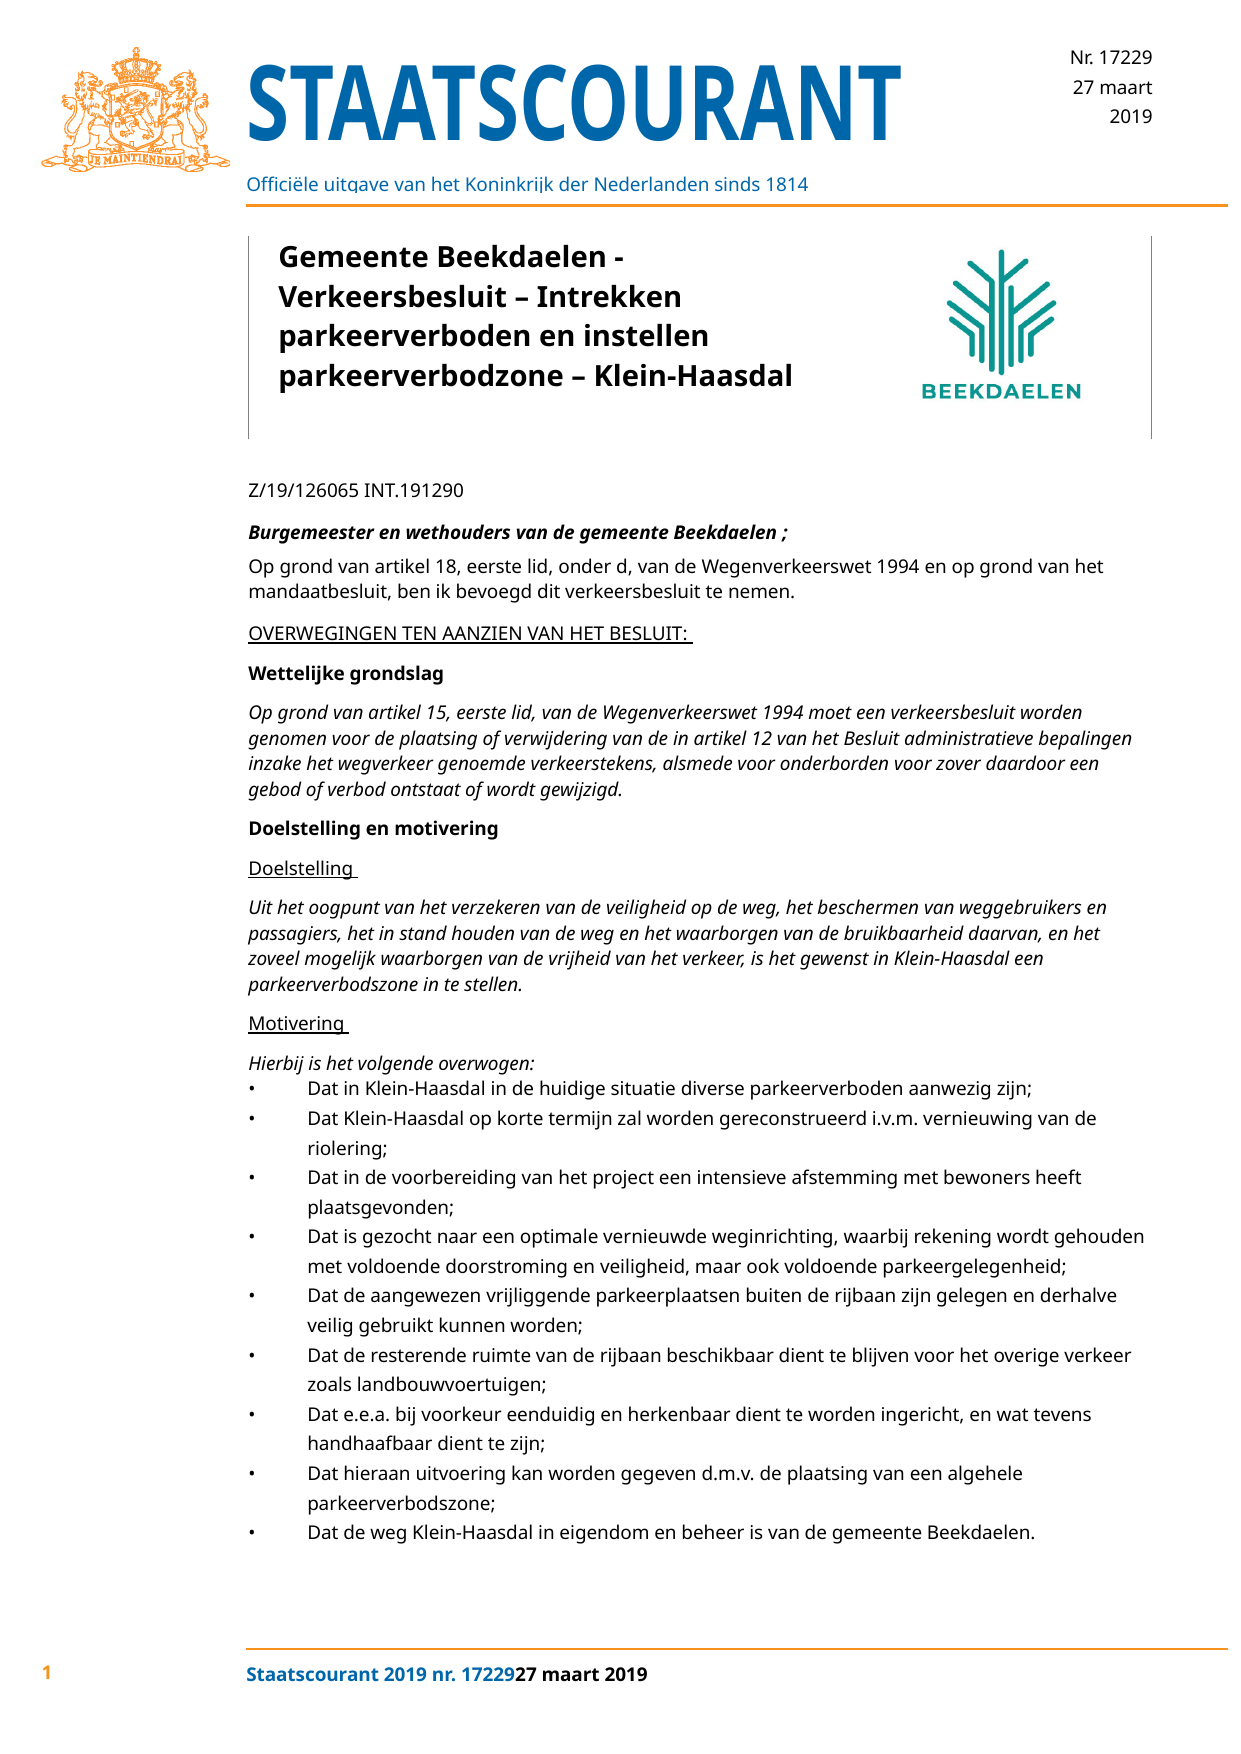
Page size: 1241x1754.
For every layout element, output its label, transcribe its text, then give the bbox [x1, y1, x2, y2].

list Dat hieraan uitvoering kan worden gegeven d.m.v. de plaatsing van een algehele parkeerverbodszone; [248, 1460, 1152, 1515]
list Dat in de voorbereiding van het project een intensieve afstemming met bewoners heeft plaatsgevonden; [248, 1164, 1152, 1219]
text Doelstelling en motivering [248, 816, 1152, 841]
list Dat de weg Klein-Haasdal in eigendom en beheer is van de gemeente Beekdaelen. [248, 1519, 1152, 1545]
list Dat Klein-Haasdal op korte termijn zal worden gereconstrueerd i.v.m. vernieuwing van de riolering; [248, 1105, 1152, 1160]
list Dat de resterende ruimte van de rijbaan beschikbaar dient te blijven voor het overige verkeer zoals landbouwvoertuigen; [248, 1342, 1152, 1397]
list Dat e.e.a. bij voorkeur eenduidig en herkenbaar dient te worden ingericht, en wat tevens handhaafbaar dient te zijn; [248, 1401, 1152, 1456]
text Wettelijke grondslag [248, 660, 1152, 686]
table_header Gemeente Beekdaelen - Verkeersbesluit – Intrekken parkeerverboden en instellen parkeerverbodzone – Klein-Haasdal [249, 236, 850, 439]
text Motivering [248, 1011, 1152, 1036]
text Hierbij is het volgende overwogen: [248, 1050, 1152, 1076]
list Dat in Klein-Haasdal in de huidige situatie diverse parkeerverboden aanwezig zijn; [248, 1076, 1152, 1101]
list Dat de aangewezen vrijliggende parkeerplaatsen buiten de rijbaan zijn gelegen en derhalve veilig gebruikt kunnen worden; [248, 1283, 1152, 1338]
text Uit het oogpunt van het verzekeren van de veiligheid op de weg, het beschermen van weggebruikers en passagiers, het in stand houden van de weg en het waarborgen van de bruikbaarheid daarvan, en het zoveel mogelijk waarborgen van de vrijheid van het verkeer, is het gewenst in Klein-Haasdal een parkeerverbodszone in te stellen. [248, 894, 1152, 997]
picture [912, 236, 1090, 414]
table_header [850, 414, 1151, 439]
text Z/19/126065 INT.191290 [248, 477, 1152, 503]
text Burgemeester en wethouders van de gemeente Beekdaelen ; [248, 519, 1152, 544]
table_header [1090, 236, 1151, 413]
list Dat is gezocht naar een optimale vernieuwde weginrichting, waarbij rekening wordt gehouden met voldoende doorstroming en veiligheid, maar ook voldoende parkeergelegenheid; [248, 1223, 1152, 1279]
picture [41, 47, 231, 172]
text OVERWEGINGEN TEN AANZIEN VAN HET BESLUIT: [248, 621, 1152, 646]
text Op grond van artikel 15, eerste lid, van de Wegenverkeerswet 1994 moet een verkeersbesluit worden genomen voor de plaatsing of verwijdering van de in artikel 12 van het Besluit administratieve bepalingen inzake het wegverkeer genoemde verkeerstekens, alsmede voor onderborden voor zover daardoor een gebod of verbod ontstaat of wordt gewijzigd. [248, 699, 1152, 802]
text Op grond van artikel 18, eerste lid, onder d, van de Wegenverkeerswet 1994 en op grond van het mandaatbesluit, ben ik bevoegd dit verkeersbesluit te nemen. [248, 553, 1152, 604]
text Doelstelling [248, 855, 1152, 881]
table_header [850, 236, 912, 413]
